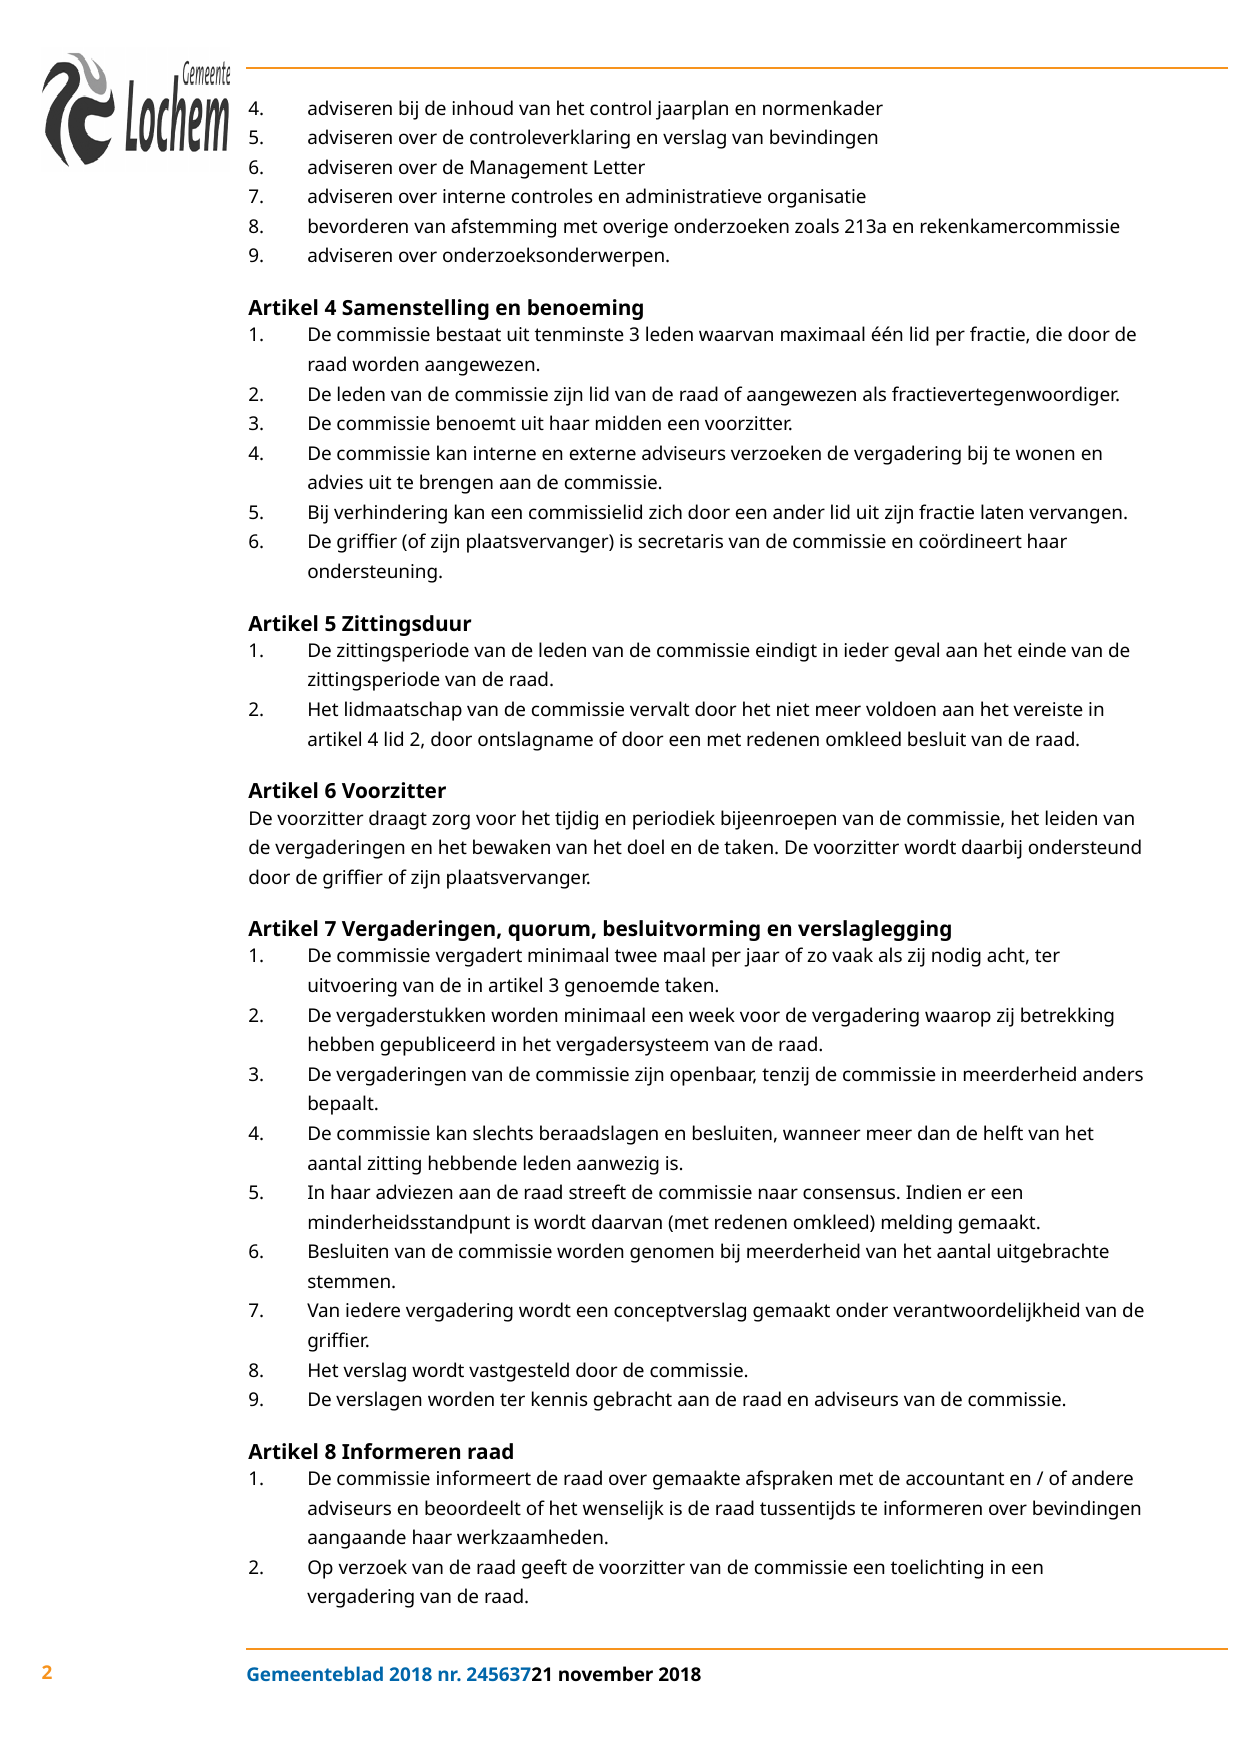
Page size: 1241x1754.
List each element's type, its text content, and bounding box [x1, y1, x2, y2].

list De commissie bestaat uit tenminste 3 leden waarvan maximaal één lid per fractie, die door de raad worden aangewezen. [248, 322, 1152, 377]
list In haar adviezen aan de raad streeft de commissie naar consensus. Indien er een minderheidsstandpunt is wordt daarvan (met redenen omkleed) melding gemaakt. [248, 1179, 1152, 1235]
list Van iedere vergadering wordt een conceptverslag gemaakt onder verantwoordelijkheid van de griffier. [248, 1298, 1152, 1353]
list bevorderen van afstemming met overige onderzoeken zoals 213a en rekenkamercommissie [248, 213, 1152, 239]
list De verslagen worden ter kennis gebracht aan de raad en adviseurs van de commissie. [248, 1386, 1152, 1412]
list adviseren over interne controles en administratieve organisatie [248, 183, 1152, 209]
list De vergaderstukken worden minimaal een week voor de vergadering waarop zij betrekking hebben gepubliceerd in het vergadersysteem van de raad. [248, 1002, 1152, 1057]
list adviseren over de controleverklaring en verslag van bevindingen [248, 124, 1152, 150]
picture [41, 47, 231, 172]
list De commissie benoemt uit haar midden een voorzitter. [248, 410, 1152, 436]
text De voorzitter draagt zorg voor het tijdig en periodiek bijeenroepen van de commissie, het leiden van de vergaderingen en het bewaken van het doel en de taken. De voorzitter wordt daarbij ondersteund door de griffier of zijn plaatsvervanger. [248, 805, 1152, 889]
list De zittingsperiode van de leden van de commissie eindigt in ieder geval aan het einde van de zittingsperiode van de raad. [248, 637, 1152, 692]
text Artikel 5 Zittingsduur [248, 609, 1152, 637]
list adviseren over de Management Letter [248, 154, 1152, 180]
list Bij verhindering kan een commissielid zich door een ander lid uit zijn fractie laten vervangen. [248, 499, 1152, 525]
list De vergaderingen van de commissie zijn openbaar, tenzij de commissie in meerderheid anders bepaalt. [248, 1061, 1152, 1116]
text Artikel 6 Voorzitter [248, 776, 1152, 805]
list De commissie vergadert minimaal twee maal per jaar of zo vaak als zij nodig acht, ter uitvoering van de in artikel 3 genoemde taken. [248, 943, 1152, 998]
list De leden van de commissie zijn lid van de raad of aangewezen als fractievertegenwoordiger. [248, 381, 1152, 406]
text Artikel 4 Samenstelling en benoeming [248, 293, 1152, 322]
list Het lidmaatschap van de commissie vervalt door het niet meer voldoen aan het vereiste in artikel 4 lid 2, door ontslagname of door een met redenen omkleed besluit van de raad. [248, 696, 1152, 752]
list De commissie kan interne en externe adviseurs verzoeken de vergadering bij te wonen en advies uit te brengen aan de commissie. [248, 440, 1152, 495]
list Het verslag wordt vastgesteld door de commissie. [248, 1357, 1152, 1383]
list Besluiten van de commissie worden genomen bij meerderheid van het aantal uitgebrachte stemmen. [248, 1238, 1152, 1294]
list adviseren over onderzoeksonderwerpen. [248, 243, 1152, 268]
list Op verzoek van de raad geeft de voorzitter van de commissie een toelichting in een vergadering van de raad. [248, 1554, 1152, 1609]
text Artikel 8 Informeren raad [248, 1437, 1152, 1465]
list De commissie informeert de raad over gemaakte afspraken met de accountant en / of andere adviseurs en beoordeelt of het wenselijk is de raad tussentijds te informeren over bevindingen aangaande haar werkzaamheden. [248, 1465, 1152, 1550]
list De commissie kan slechts beraadslagen en besluiten, wanneer meer dan de helft van het aantal zitting hebbende leden aanwezig is. [248, 1120, 1152, 1176]
list De griffier (of zijn plaatsvervanger) is secretaris van de commissie en coördineert haar ondersteuning. [248, 529, 1152, 584]
list adviseren bij de inhoud van het control jaarplan en normenkader [248, 95, 1152, 121]
text Artikel 7 Vergaderingen, quorum, besluitvorming en verslaglegging [248, 914, 1152, 943]
